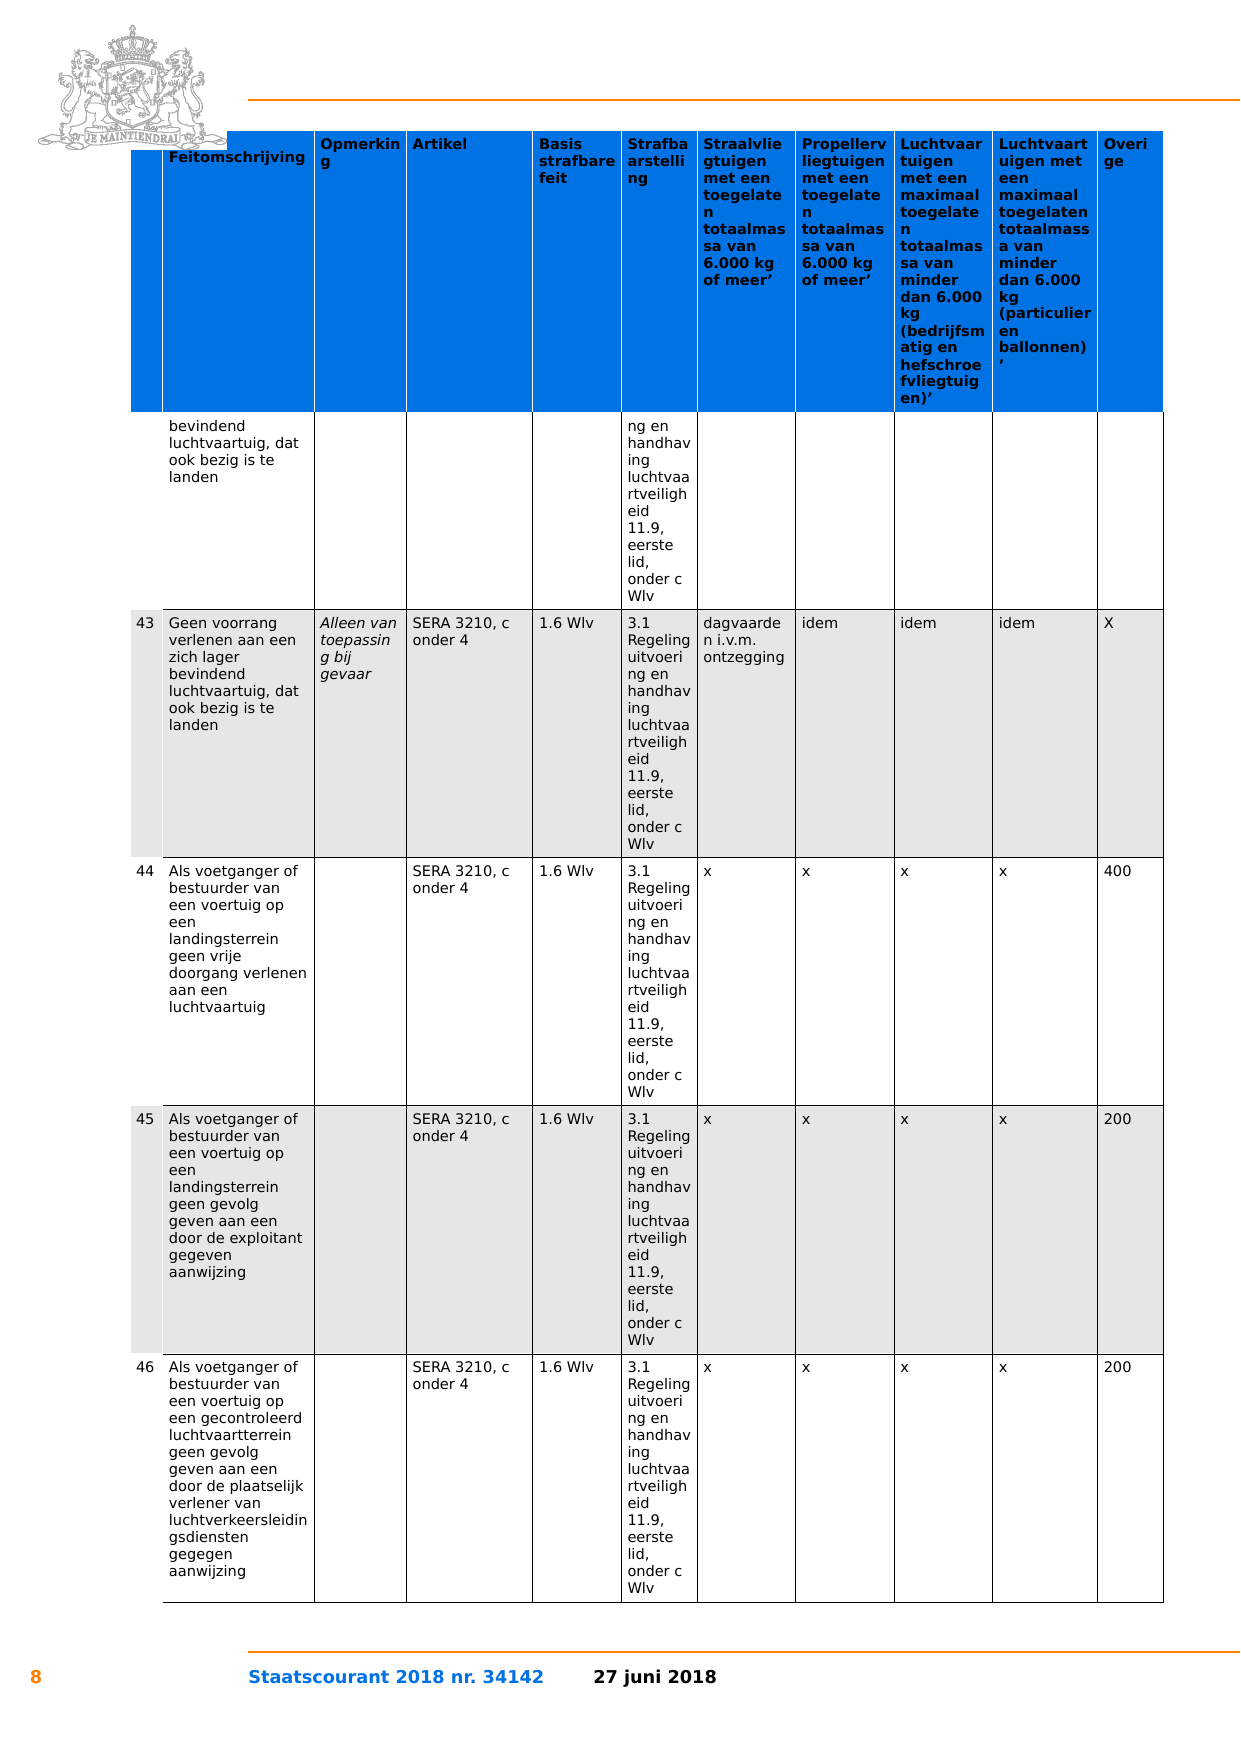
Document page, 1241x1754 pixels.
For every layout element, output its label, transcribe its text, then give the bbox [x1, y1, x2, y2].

table_cell x [698, 858, 795, 1105]
table_cell 1.6 Wlv [533, 1106, 621, 1353]
table_cell [407, 413, 532, 609]
table_cell 1.6 Wlv [533, 610, 621, 857]
table_cell [895, 413, 992, 609]
table_cell [993, 413, 1097, 609]
table_cell Als voetganger of bestuurder van een voertuig op een landingsterrein geen gevolg geven aan een door de exploitant gegeven aanwijzing [163, 1106, 314, 1353]
table_cell 46 [131, 1355, 162, 1602]
table_cell [796, 413, 894, 609]
table_header Feitomschrijving [163, 131, 314, 412]
table_header Strafbaarstelling [622, 131, 697, 412]
table_cell Als voetganger of bestuurder van een voertuig op een landingsterrein geen vrije doorgang verlenen aan een luchtvaartuig [163, 858, 314, 1105]
table_cell SERA 3210, c onder 4 [407, 610, 532, 857]
table_cell [315, 858, 406, 1105]
table_cell Geen voorrang verlenen aan een zich lager bevindend luchtvaartuig, dat ook bezig is te landen [163, 610, 314, 857]
table_cell [315, 413, 406, 609]
table_cell bevindend luchtvaartuig, dat ook bezig is te landen [163, 413, 314, 609]
table_cell 3.1 Regeling uitvoering en handhaving luchtvaartveiligheid 11.9, eerste lid, onder c Wlv [622, 1355, 697, 1602]
table_cell 1.6 Wlv [533, 1355, 621, 1602]
table_cell ng en handhaving luchtvaartveiligheid 11.9, eerste lid, onder c Wlv [622, 413, 697, 609]
table_cell 45 [131, 1106, 162, 1353]
table_cell 3.1 Regeling uitvoering en handhaving luchtvaartveiligheid 11.9, eerste lid, onder c Wlv [622, 858, 697, 1105]
table_header Straalvliegtuigen met een toegelaten totaalmassa van 6.000 kg of meer’ [698, 131, 795, 412]
table_cell x [993, 1355, 1097, 1602]
table_header Artikel [407, 131, 532, 412]
table_cell x [895, 858, 992, 1105]
table_cell idem [895, 610, 992, 857]
table_header Luchtvaartuigen met een maximaal toegelaten totaalmassa van minder dan 6.000 kg (particulier en ballonnen)’ [993, 131, 1097, 412]
table_cell 3.1 Regeling uitvoering en handhaving luchtvaartveiligheid 11.9, eerste lid, onder c Wlv [622, 610, 697, 857]
table_header Basis strafbare feit [533, 131, 621, 412]
table_header Luchtvaartuigen met een maximaal toegelaten totaalmassa van minder dan 6.000 kg (bedrijfsmatig en hefschroefvliegtuigen)’ [895, 131, 992, 412]
table_cell [533, 413, 621, 609]
table_header Overige [1098, 131, 1163, 412]
table_cell 200 [1098, 1106, 1163, 1353]
table_cell 43 [131, 610, 162, 857]
table_cell Alleen van toepassing bij gevaar [315, 610, 406, 857]
table_cell x [796, 1355, 894, 1602]
table_cell SERA 3210, c onder 4 [407, 1106, 532, 1353]
table_cell idem [796, 610, 894, 857]
table_cell x [993, 1106, 1097, 1353]
table_cell SERA 3210, c onder 4 [407, 858, 532, 1105]
table_cell 3.1 Regeling uitvoering en handhaving luchtvaartveiligheid 11.9, eerste lid, onder c Wlv [622, 1106, 697, 1353]
table_cell x [698, 1106, 795, 1353]
table_cell 200 [1098, 1355, 1163, 1602]
table_cell SERA 3210, c onder 4 [407, 1355, 532, 1602]
table_cell x [796, 1106, 894, 1353]
table_cell x [993, 858, 1097, 1105]
table_cell [315, 1106, 406, 1353]
table_header Opmerking [315, 131, 406, 412]
table_cell Als voetganger of bestuurder van een voertuig op een gecontroleerd luchtvaartterrein geen gevolg geven aan een door de plaatselijk verlener van luchtverkeersleidingsdiensten gegegen aanwijzing [163, 1355, 314, 1602]
table_header Propellervliegtuigen met een toegelaten totaalmassa van 6.000 kg of meer’ [796, 131, 894, 412]
table_cell 1.6 Wlv [533, 858, 621, 1105]
table_cell X [1098, 610, 1163, 857]
table_cell x [698, 1355, 795, 1602]
picture [38, 25, 227, 150]
table_cell [315, 1355, 406, 1602]
table_cell x [895, 1355, 992, 1602]
table_cell [698, 413, 795, 609]
table_cell [131, 413, 162, 609]
table_cell [1098, 413, 1163, 609]
table_header [131, 150, 162, 412]
table_cell dagvaarden i.v.m. ontzegging [698, 610, 795, 857]
table_cell x [895, 1106, 992, 1353]
table_cell 400 [1098, 858, 1163, 1105]
table_cell 44 [131, 858, 162, 1105]
table_cell idem [993, 610, 1097, 857]
table_cell x [796, 858, 894, 1105]
